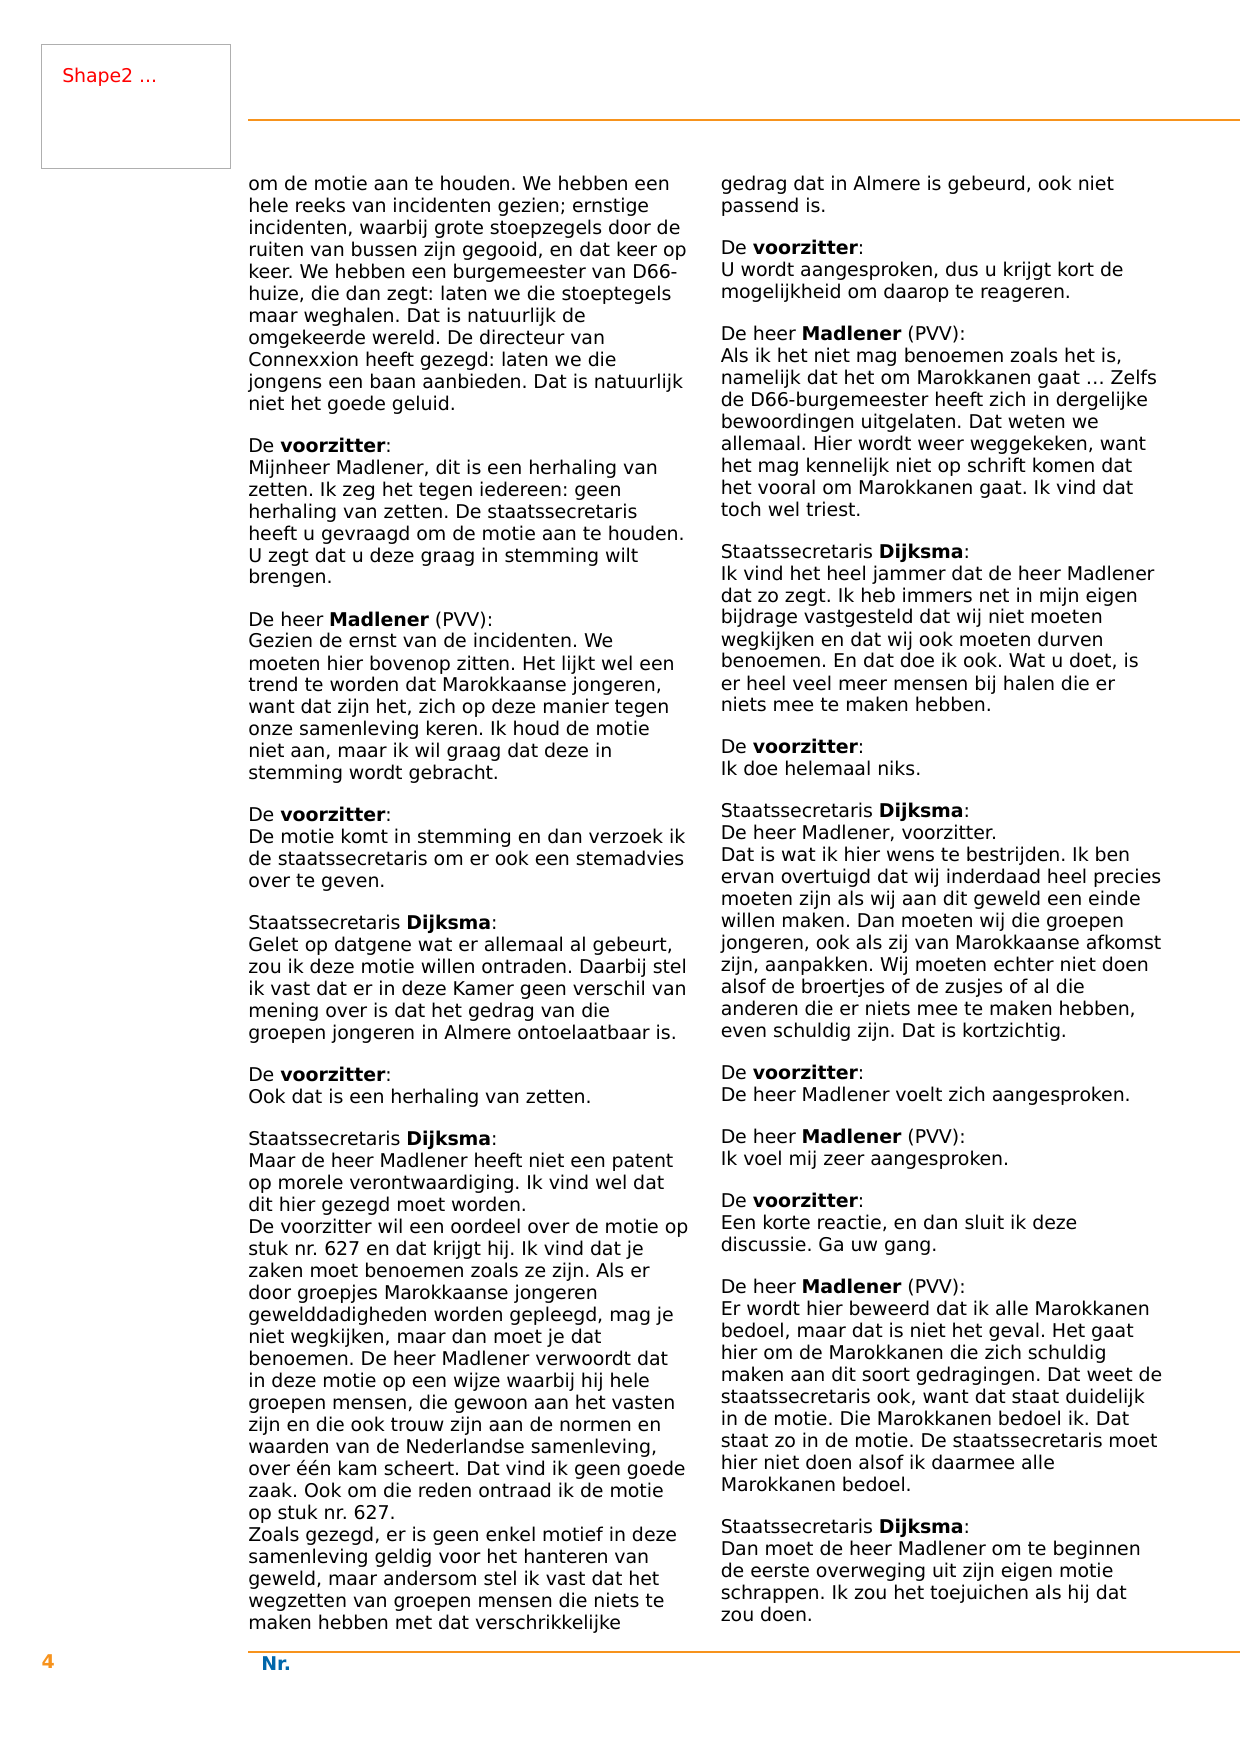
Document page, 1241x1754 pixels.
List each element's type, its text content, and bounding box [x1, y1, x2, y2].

text De voorzitter: [721, 736, 1163, 758]
text Gezien de ernst van de incidenten. We moeten hier bovenop zitten. Het lijkt wel een trend te worden dat Marokkaanse jongeren, want dat zijn het, zich op deze manier tegen onze samenleving keren. Ik houd de motie niet aan, maar ik wil graag dat deze in stemming wordt gebracht. [248, 630, 691, 784]
text Ik vind het heel jammer dat de heer Madlener dat zo zegt. Ik heb immers net in mijn eigen bijdrage vastgesteld dat wij niet moeten wegkijken en dat wij ook moeten durven benoemen. En dat doe ik ook. Wat u doet, is er heel veel meer mensen bij halen die er niets mee te maken hebben. [721, 562, 1163, 716]
text Staatssecretaris Dijksma: [721, 1516, 1163, 1538]
text Zoals gezegd, er is geen enkel motief in deze samenleving geldig voor het hanteren van geweld, maar andersom stel ik vast dat het wegzetten van groepen mensen die niets te maken hebben met dat verschrikkelijke [248, 1524, 691, 1633]
text Dat is wat ik hier wens te bestrijden. Ik ben ervan overtuigd dat wij inderdaad heel precies moeten zijn als wij aan dit geweld een einde willen maken. Dan moeten wij die groepen jongeren, ook als zij van Marokkaanse afkomst zijn, aanpakken. Wij moeten echter niet doen alsof de broertjes of de zusjes of al die anderen die er niets mee te maken hebben, even schuldig zijn. Dat is kortzichtig. [721, 844, 1163, 1042]
text Ik voel mij zeer aangesproken. [721, 1148, 1163, 1170]
text U wordt aangesproken, dus u krijgt kort de mogelijkheid om daarop te reageren. [721, 259, 1163, 303]
text De voorzitter: [721, 1190, 1163, 1212]
text De voorzitter: [721, 1062, 1163, 1084]
text De voorzitter: [248, 804, 691, 826]
text De heer Madlener (PVV): [721, 1126, 1163, 1148]
text Dan moet de heer Madlener om te beginnen de eerste overweging uit zijn eigen motie schrappen. Ik zou het toejuichen als hij dat zou doen. [721, 1538, 1163, 1626]
text Ook dat is een herhaling van zetten. [248, 1086, 691, 1108]
text Staatssecretaris Dijksma: [721, 800, 1163, 822]
text Gelet op datgene wat er allemaal al gebeurt, zou ik deze motie willen ontraden. Daarbij stel ik vast dat er in deze Kamer geen verschil van mening over is dat het gedrag van die groepen jongeren in Almere ontoelaatbaar is. [248, 934, 691, 1044]
text De heer Madlener (PVV): [721, 323, 1163, 345]
text De heer Madlener, voorzitter. [721, 822, 1163, 844]
text De voorzitter: [248, 1064, 691, 1086]
text om de motie aan te houden. We hebben een hele reeks van incidenten gezien; ernstige incidenten, waarbij grote stoepzegels door de ruiten van bussen zijn gegooid, en dat keer op keer. We hebben een burgemeester van D66-huize, die dan zegt: laten we die stoeptegels maar weghalen. Dat is natuurlijk de omgekeerde wereld. De directeur van Connexxion heeft gezegd: laten we die jongens een baan aanbieden. Dat is natuurlijk niet het goede geluid. [248, 173, 691, 414]
text De voorzitter wil een oordeel over de motie op stuk nr. 627 en dat krijgt hij. Ik vind dat je zaken moet benoemen zoals ze zijn. Als er door groepjes Marokkaanse jongeren gewelddadigheden worden gepleegd, mag je niet wegkijken, maar dan moet je dat benoemen. De heer Madlener verwoordt dat in deze motie op een wijze waarbij hij hele groepen mensen, die gewoon aan het vasten zijn en die ook trouw zijn aan de normen en waarden van de Nederlandse samenleving, over één kam scheert. Dat vind ik geen goede zaak. Ook om die reden ontraad ik de motie op stuk nr. 627. [248, 1216, 691, 1524]
text Er wordt hier beweerd dat ik alle Marokkanen bedoel, maar dat is niet het geval. Het gaat hier om de Marokkanen die zich schuldig maken aan dit soort gedragingen. Dat weet de staatssecretaris ook, want dat staat duidelijk in de motie. Die Marokkanen bedoel ik. Dat staat zo in de motie. De staatssecretaris moet hier niet doen alsof ik daarmee alle Marokkanen bedoel. [721, 1298, 1163, 1496]
text gedrag dat in Almere is gebeurd, ook niet passend is. [721, 173, 1163, 217]
text De voorzitter: [248, 434, 691, 457]
text Staatssecretaris Dijksma: [248, 1128, 691, 1150]
text Een korte reactie, en dan sluit ik deze discussie. Ga uw gang. [721, 1212, 1163, 1256]
text De heer Madlener (PVV): [248, 608, 691, 630]
text Als ik het niet mag benoemen zoals het is, namelijk dat het om Marokkanen gaat … Zelfs de D66-burgemeester heeft zich in dergelijke bewoordingen uitgelaten. Dat weten we allemaal. Hier wordt weer weggekeken, want het mag kennelijk niet op schrift komen dat het vooral om Marokkanen gaat. Ik vind dat toch wel triest. [721, 345, 1163, 521]
text De heer Madlener (PVV): [721, 1276, 1163, 1298]
text Staatssecretaris Dijksma: [721, 541, 1163, 562]
text De heer Madlener voelt zich aangesproken. [721, 1084, 1163, 1106]
text De motie komt in stemming en dan verzoek ik de staatssecretaris om er ook een stemadvies over te geven. [248, 826, 691, 892]
text Ik doe helemaal niks. [721, 758, 1163, 780]
text Staatssecretaris Dijksma: [248, 912, 691, 934]
text De voorzitter: [721, 237, 1163, 259]
text Maar de heer Madlener heeft niet een patent op morele verontwaardiging. Ik vind wel dat dit hier gezegd moet worden. [248, 1150, 691, 1216]
text Mijnheer Madlener, dit is een herhaling van zetten. Ik zeg het tegen iedereen: geen herhaling van zetten. De staatssecretaris heeft u gevraagd om de motie aan te houden. U zegt dat u deze graag in stemming wilt brengen. [248, 457, 691, 588]
